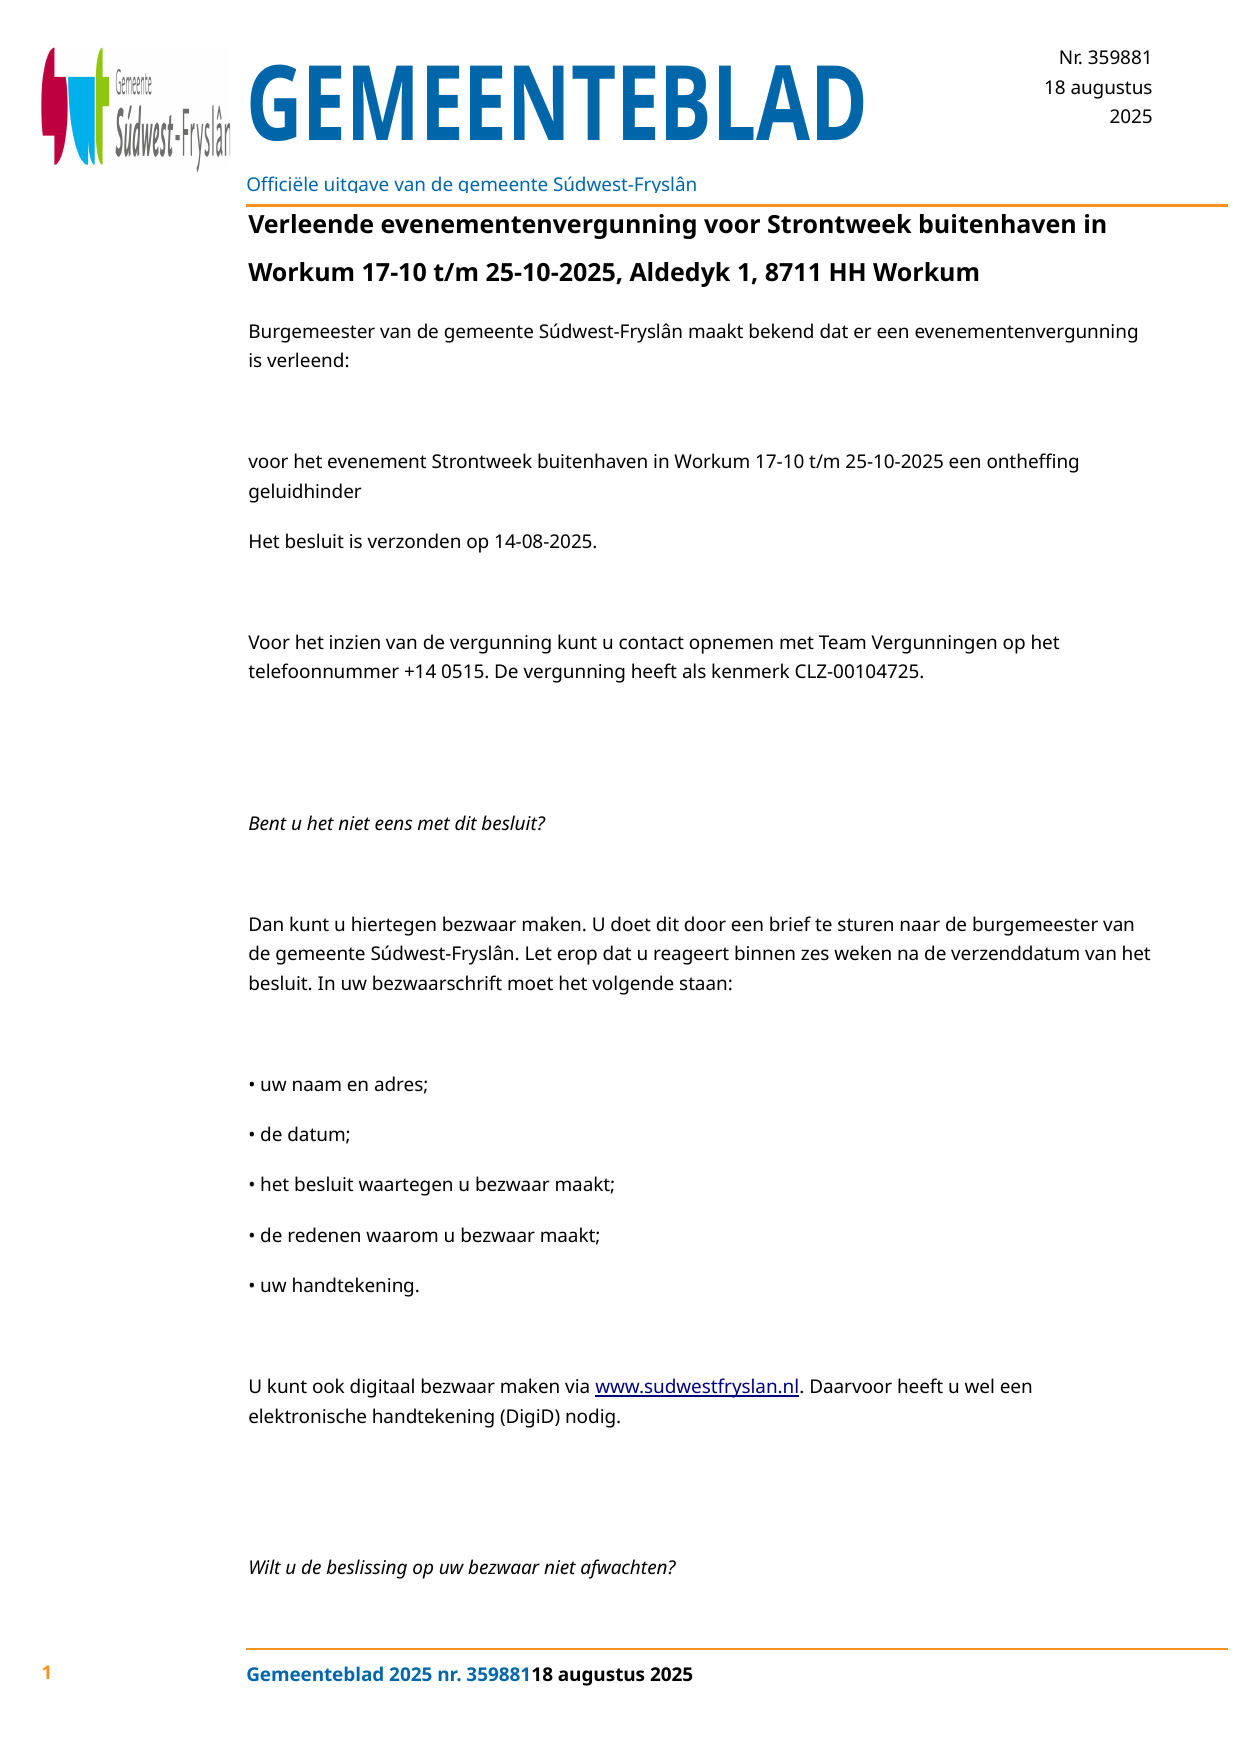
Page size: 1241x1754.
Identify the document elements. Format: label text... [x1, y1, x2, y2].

text • uw handtekening. [248, 1272, 1152, 1298]
text Verleende evenementenvergunning voor Strontweek buitenhaven in Workum 17-10 t/m 25-10-2025, Aldedyk 1, 8711 HH Workum [248, 207, 1152, 288]
text • de redenen waarom u bezwaar maakt; [248, 1222, 1152, 1248]
text • uw naam en adres; [248, 1071, 1152, 1097]
text Bent u het niet eens met dit besluit? [248, 810, 1152, 836]
text voor het evenement Strontweek buitenhaven in Workum 17-10 t/m 25-10-2025 een ontheffing geluidhinder [248, 448, 1152, 504]
text Voor het inzien van de vergunning kunt u contact opnemen met Team Vergunningen op het telefoonnummer +14 0515. De vergunning heeft als kenmerk CLZ-00104725. [248, 629, 1152, 684]
text Dan kunt u hiertegen bezwaar maken. U doet dit door een brief te sturen naar de burgemeester van de gemeente Súdwest-Fryslân. Let erop dat u reageert binnen zes weken na de verzenddatum van het besluit. In uw bezwaarschrift moet het volgende staan: [248, 911, 1152, 996]
text Het besluit is verzonden op 14-08-2025. [248, 528, 1152, 554]
text Burgemeester van de gemeente Súdwest-Fryslân maakt bekend dat er een evenementenvergunning is verleend: [248, 318, 1152, 373]
text Wilt u de beslissing op uw bezwaar niet afwachten? [248, 1554, 1152, 1580]
text • de datum; [248, 1121, 1152, 1147]
text • het besluit waartegen u bezwaar maakt; [248, 1172, 1152, 1197]
picture [41, 47, 231, 172]
text U kunt ook digitaal bezwaar maken via www.sudwestfryslan.nl. Daarvoor heeft u wel een elektronische handtekening (DigiD) nodig. [248, 1373, 1152, 1429]
